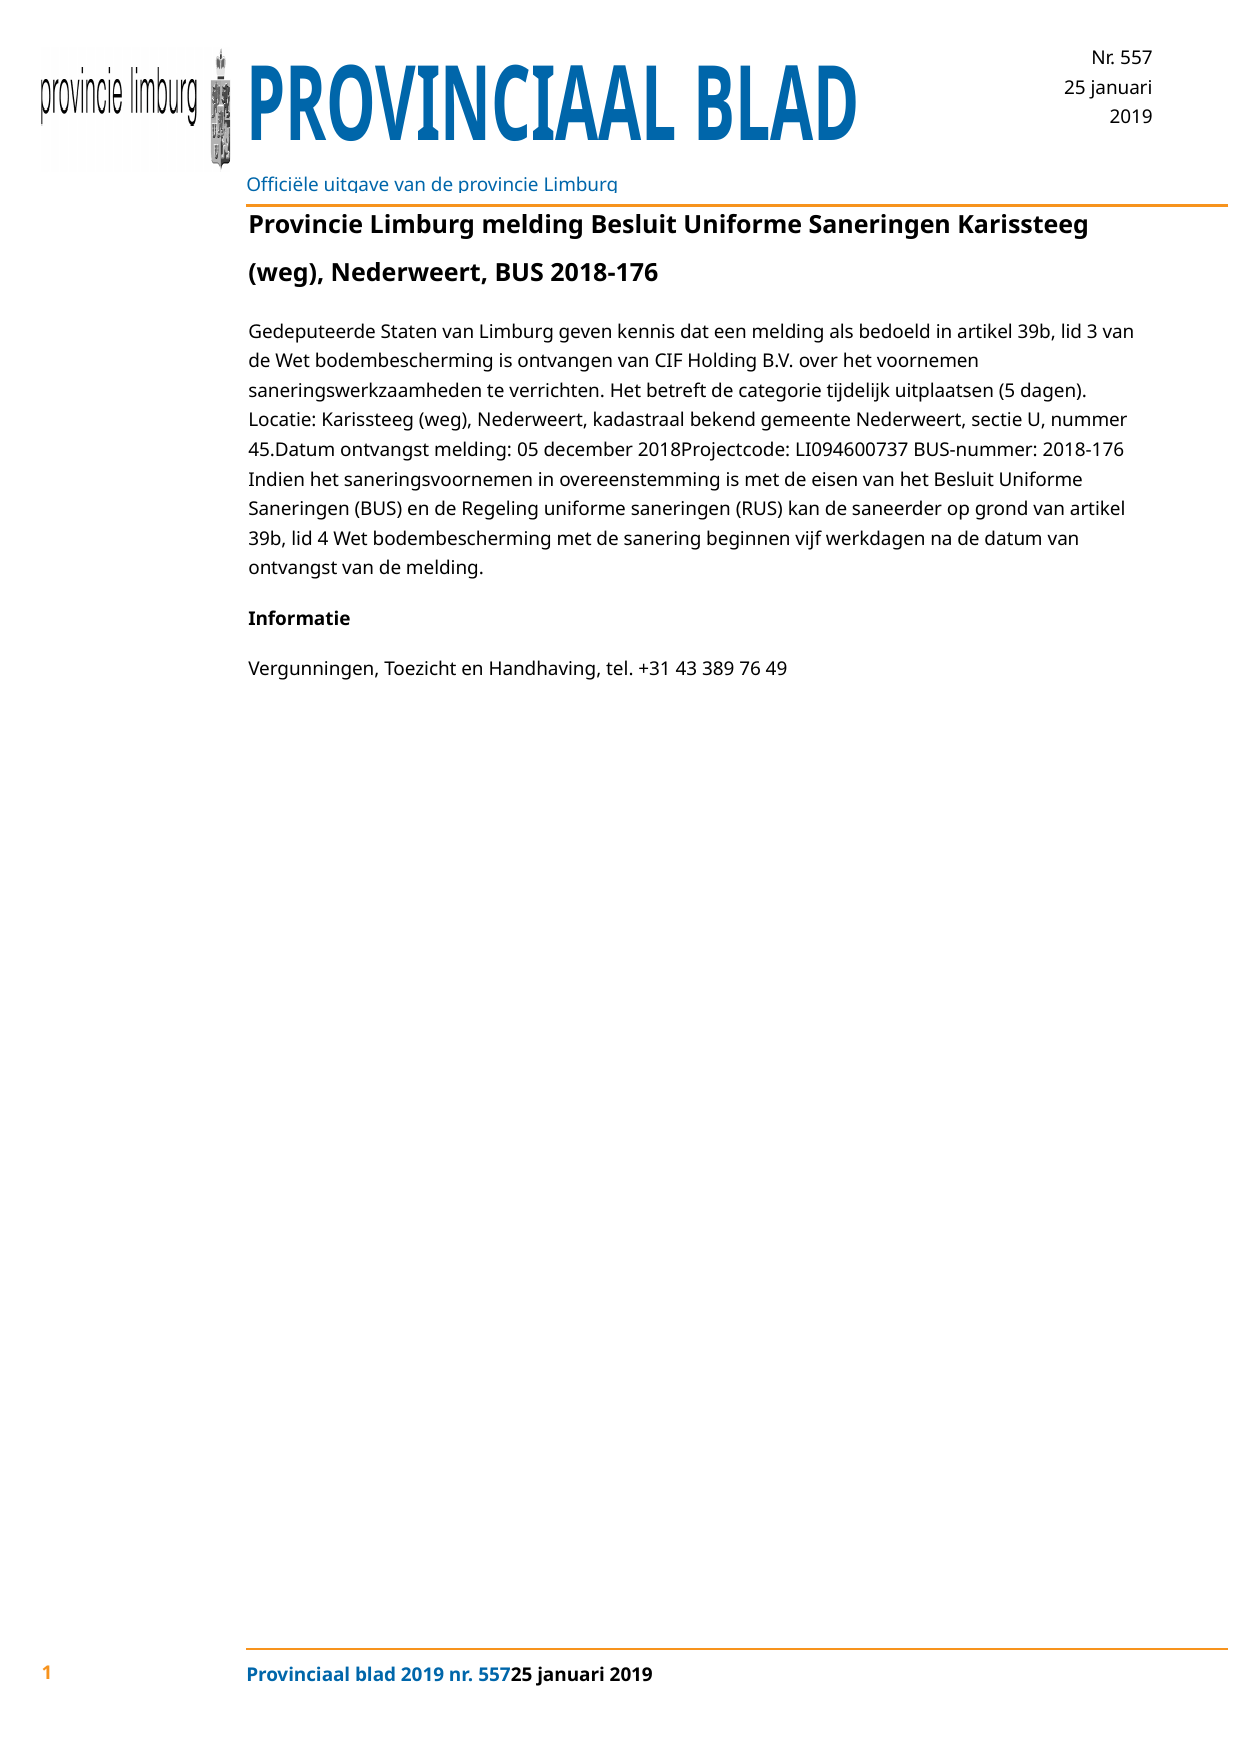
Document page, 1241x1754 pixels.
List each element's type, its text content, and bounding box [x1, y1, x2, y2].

text Informatie [248, 605, 1152, 631]
text Provincie Limburg melding Besluit Uniforme Saneringen Karissteeg (weg), Nederweert, BUS 2018-176 [248, 207, 1152, 288]
text Vergunningen, Toezicht en Handhaving, tel. +31 43 389 76 49 [248, 655, 1152, 681]
picture [41, 47, 231, 172]
text Gedeputeerde Staten van Limburg geven kennis dat een melding als bedoeld in artikel 39b, lid 3 van de Wet bodembescherming is ontvangen van CIF Holding B.V. over het voornemen saneringswerkzaamheden te verrichten. Het betreft de categorie tijdelijk uitplaatsen (5 dagen). Locatie: Karissteeg (weg), Nederweert, kadastraal bekend gemeente Nederweert, sectie U, nummer 45.Datum ontvangst melding: 05 december 2018Projectcode: LI094600737 BUS-nummer: 2018-176 Indien het saneringsvoornemen in overeenstemming is met de eisen van het Besluit Uniforme Saneringen (BUS) en de Regeling uniforme saneringen (RUS) kan de saneerder op grond van artikel 39b, lid 4 Wet bodembescherming met de sanering beginnen vijf werkdagen na de datum van ontvangst van de melding. [248, 318, 1152, 580]
